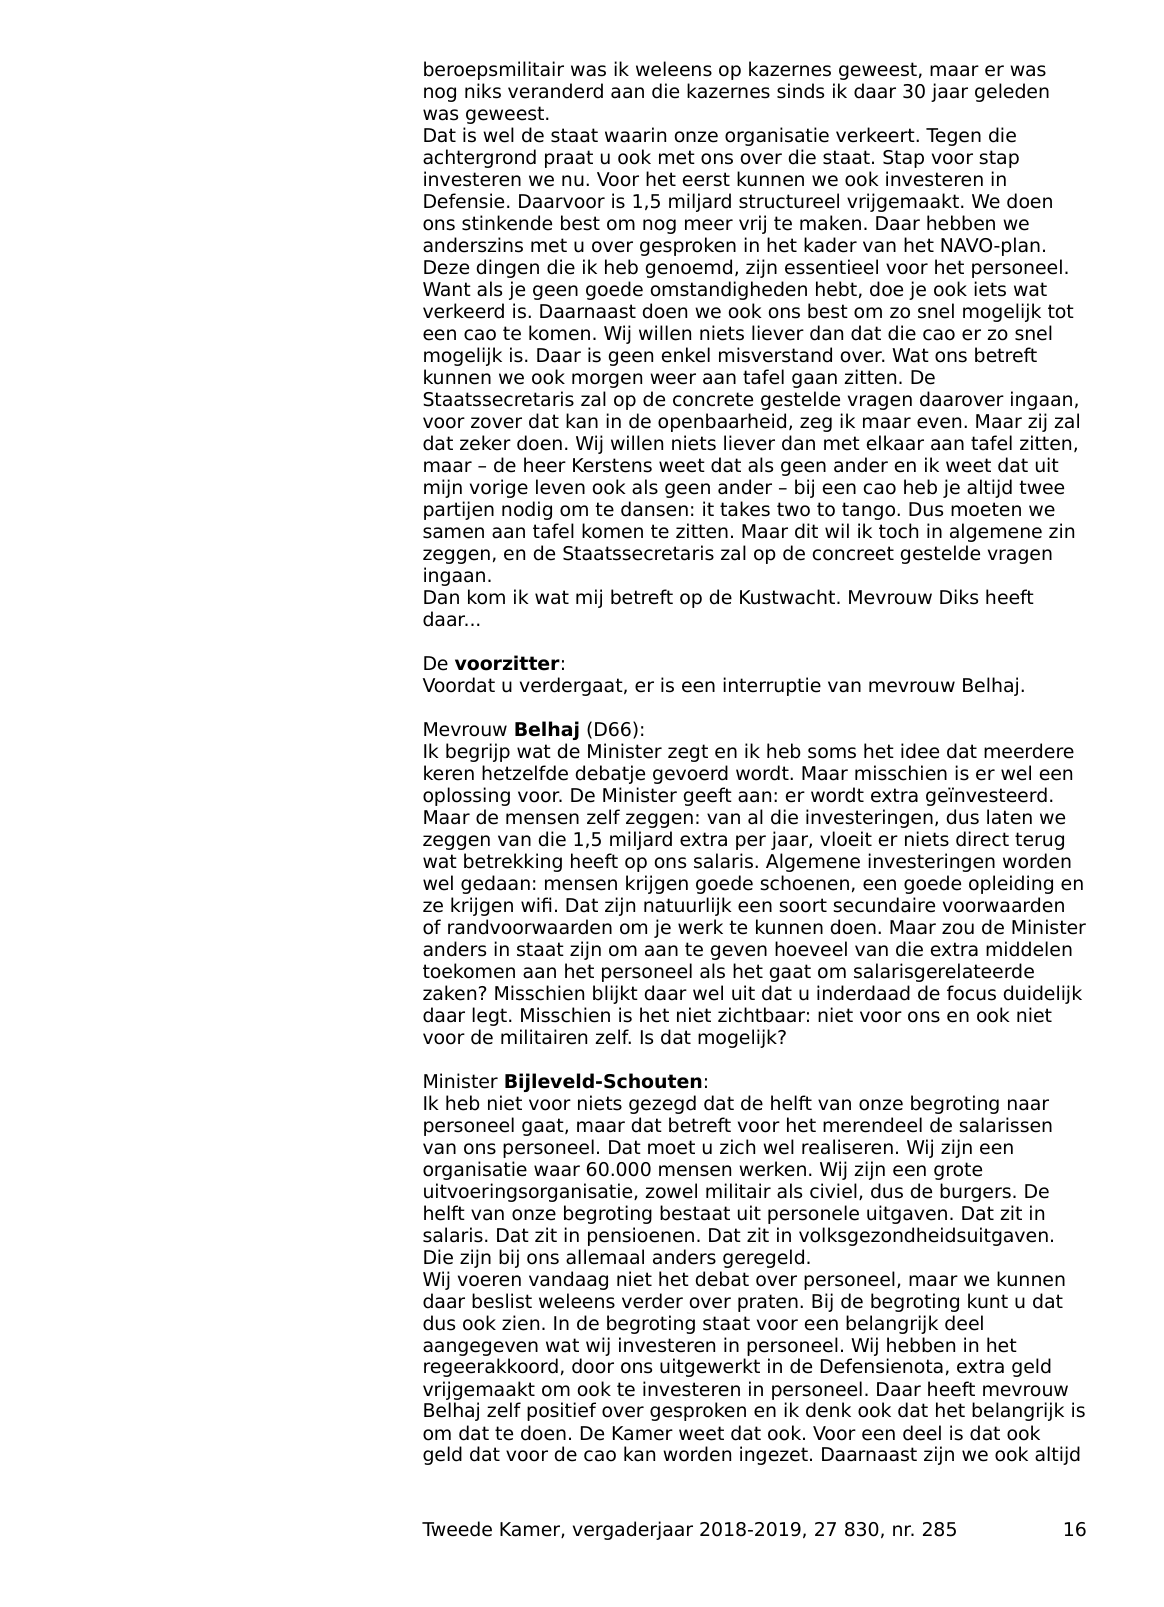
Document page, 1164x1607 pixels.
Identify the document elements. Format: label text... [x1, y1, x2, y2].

text De voorzitter: [422, 653, 1087, 675]
text Ik heb niet voor niets gezegd dat de helft van onze begroting naar personeel gaat, maar dat betreft voor het merendeel de salarissen van ons personeel. Dat moet u zich wel realiseren. Wij zijn een organisatie waar 60.000 mensen werken. Wij zijn een grote uitvoeringsorganisatie, zowel militair als civiel, dus de burgers. De helft van onze begroting bestaat uit personele uitgaven. Dat zit in salaris. Dat zit in pensioenen. Dat zit in volksgezondheidsuitgaven. Die zijn bij ons allemaal anders geregeld. [422, 1093, 1087, 1268]
text Ik begrijp wat de Minister zegt en ik heb soms het idee dat meerdere keren hetzelfde debatje gevoerd wordt. Maar misschien is er wel een oplossing voor. De Minister geeft aan: er wordt extra geïnvesteerd. Maar de mensen zelf zeggen: van al die investeringen, dus laten we zeggen van die 1,5 miljard extra per jaar, vloeit er niets direct terug wat betrekking heeft op ons salaris. Algemene investeringen worden wel gedaan: mensen krijgen goede schoenen, een goede opleiding en ze krijgen wifi. Dat zijn natuurlijk een soort secundaire voorwaarden of randvoorwaarden om je werk te kunnen doen. Maar zou de Minister anders in staat zijn om aan te geven hoeveel van die extra middelen toekomen aan het personeel als het gaat om salarisgerelateerde zaken? Misschien blijkt daar wel uit dat u inderdaad de focus duidelijk daar legt. Misschien is het niet zichtbaar: niet voor ons en ook niet voor de militairen zelf. Is dat mogelijk? [422, 741, 1087, 1048]
text Dat is wel de staat waarin onze organisatie verkeert. Tegen die achtergrond praat u ook met ons over die staat. Stap voor stap investeren we nu. Voor het eerst kunnen we ook investeren in Defensie. Daarvoor is 1,5 miljard structureel vrijgemaakt. We doen ons stinkende best om nog meer vrij te maken. Daar hebben we anderszins met u over gesproken in het kader van het NAVO-plan. Deze dingen die ik heb genoemd, zijn essentieel voor het personeel. Want als je geen goede omstandigheden hebt, doe je ook iets wat verkeerd is. Daarnaast doen we ook ons best om zo snel mogelijk tot een cao te komen. Wij willen niets liever dan dat die cao er zo snel mogelijk is. Daar is geen enkel misverstand over. Wat ons betreft kunnen we ook morgen weer aan tafel gaan zitten. De Staatssecretaris zal op de concrete gestelde vragen daarover ingaan, voor zover dat kan in de openbaarheid, zeg ik maar even. Maar zij zal dat zeker doen. Wij willen niets liever dan met elkaar aan tafel zitten, maar – de heer Kerstens weet dat als geen ander en ik weet dat uit mijn vorige leven ook als geen ander – bij een cao heb je altijd twee partijen nodig om te dansen: it takes two to tango. Dus moeten we samen aan tafel komen te zitten. Maar dit wil ik toch in algemene zin zeggen, en de Staatssecretaris zal op de concreet gestelde vragen ingaan. [422, 125, 1087, 587]
text Dan kom ik wat mij betreft op de Kustwacht. Mevrouw Diks heeft daar... [422, 587, 1087, 631]
text Wij voeren vandaag niet het debat over personeel, maar we kunnen daar beslist weleens verder over praten. Bij de begroting kunt u dat dus ook zien. In de begroting staat voor een belangrijk deel aangegeven wat wij investeren in personeel. Wij hebben in het regeerakkoord, door ons uitgewerkt in de Defensienota, extra geld vrijgemaakt om ook te investeren in personeel. Daar heeft mevrouw Belhaj zelf positief over gesproken en ik denk ook dat het belangrijk is om dat te doen. De Kamer weet dat ook. Voor een deel is dat ook geld dat voor de cao kan worden ingezet. Daarnaast zijn we ook altijd [422, 1268, 1087, 1466]
text Voordat u verdergaat, er is een interruptie van mevrouw Belhaj. [422, 675, 1087, 697]
text Minister Bijleveld-Schouten: [422, 1071, 1087, 1093]
text Mevrouw Belhaj (D66): [422, 719, 1087, 741]
text beroepsmilitair was ik weleens op kazernes geweest, maar er was nog niks veranderd aan die kazernes sinds ik daar 30 jaar geleden was geweest. [422, 59, 1087, 125]
